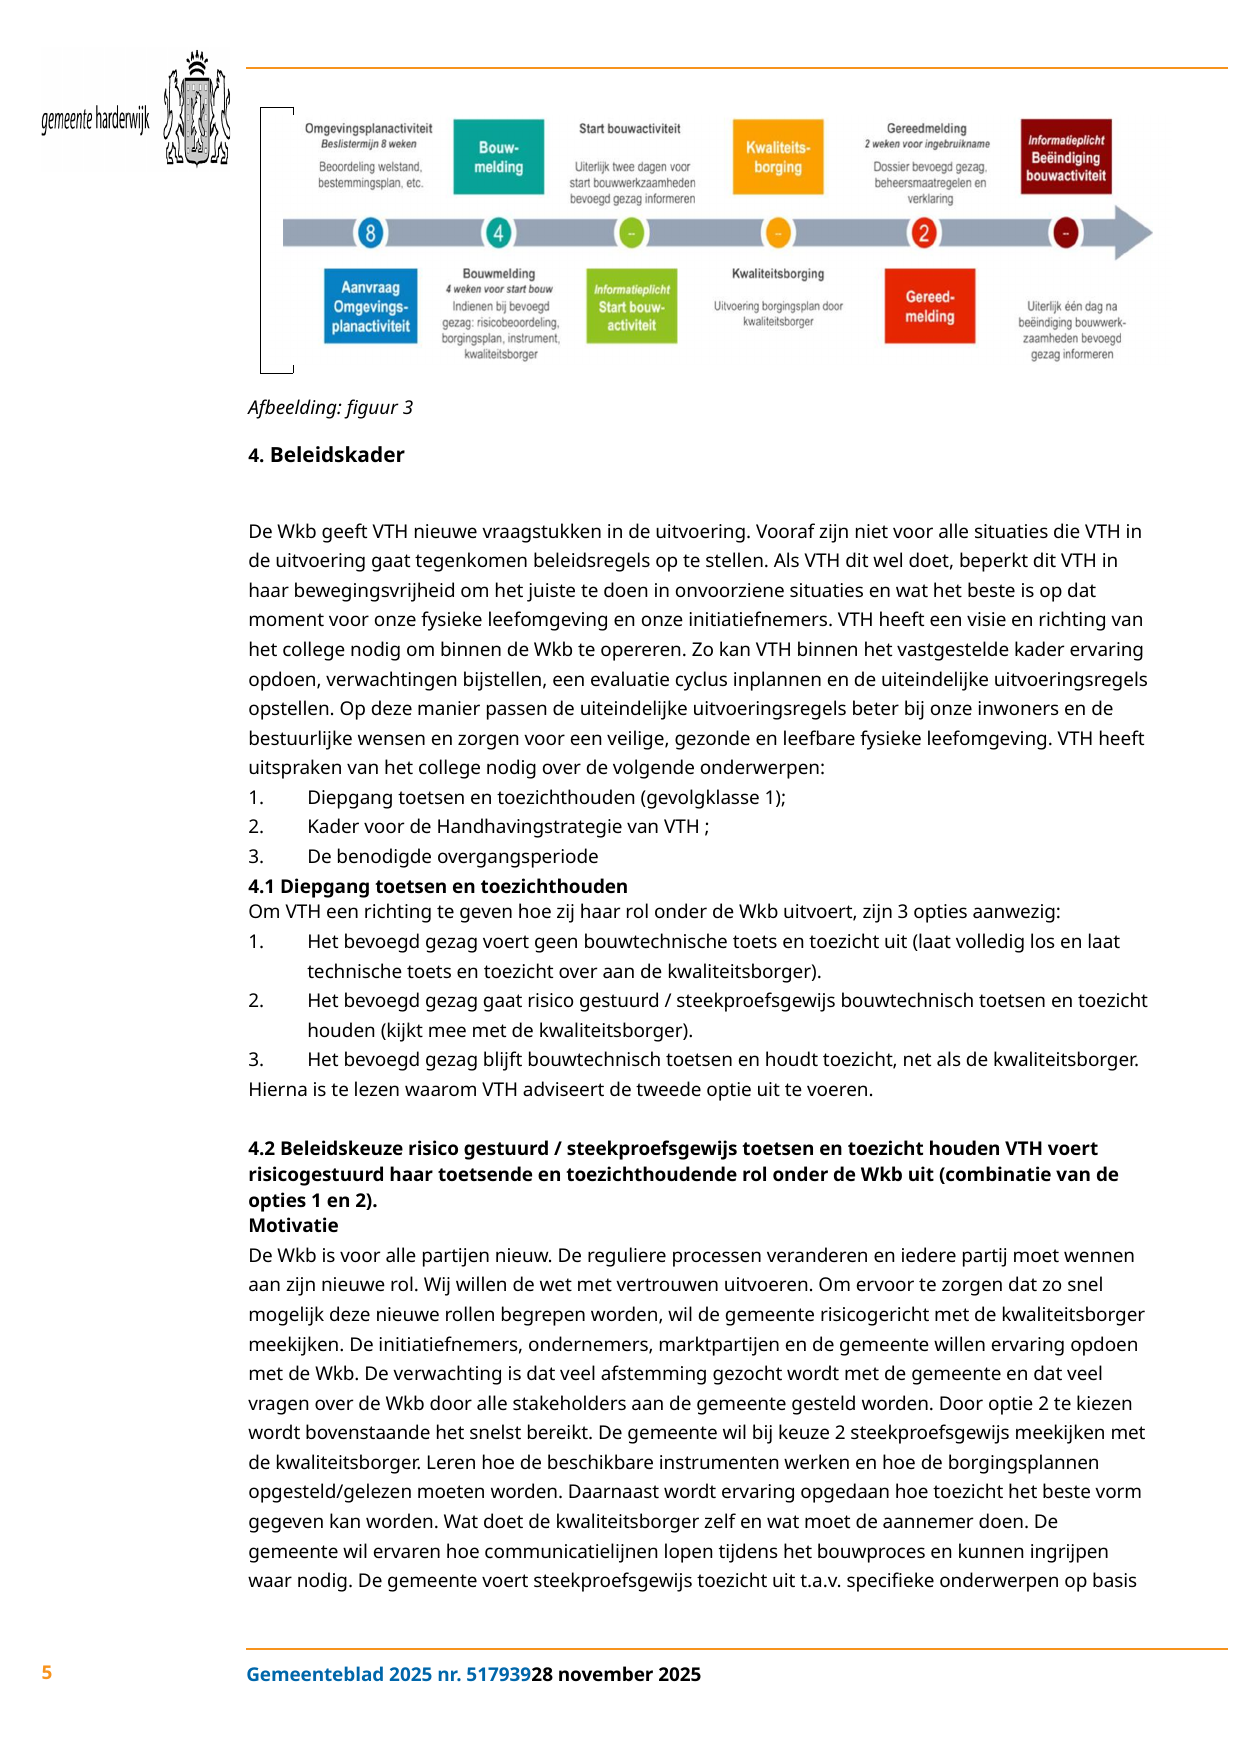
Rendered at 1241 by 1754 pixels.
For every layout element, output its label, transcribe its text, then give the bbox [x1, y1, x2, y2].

text 4. Beleidskader [248, 440, 1152, 469]
list Het bevoegd gezag blijft bouwtechnisch toetsen en houdt toezicht, net als de kwaliteitsborger. [248, 1047, 1152, 1072]
picture [268, 115, 1173, 365]
list De benodigde overgangsperiode [248, 843, 1152, 869]
text De Wkb geeft VTH nieuwe vraagstukken in de uitvoering. Vooraf zijn niet voor alle situaties die VTH in de uitvoering gaat tegenkomen beleidsregels op te stellen. Als VTH dit wel doet, beperkt dit VTH in haar bewegingsvrijheid om het juiste te doen in onvoorziene situaties en wat het beste is op dat moment voor onze fysieke leefomgeving en onze initiatiefnemers. VTH heeft een visie en richting van het college nodig om binnen de Wkb te opereren. Zo kan VTH binnen het vastgestelde kader ervaring opdoen, verwachtingen bijstellen, een evaluatie cyclus inplannen en de uiteindelijke uitvoeringsregels opstellen. Op deze manier passen de uiteindelijke uitvoeringsregels beter bij onze inwoners en de bestuurlijke wensen en zorgen voor een veilige, gezonde en leefbare fysieke leefomgeving. VTH heeft uitspraken van het college nodig over de volgende onderwerpen: [248, 518, 1152, 780]
text 4.1 Diepgang toetsen en toezichthouden [248, 873, 1152, 899]
text De Wkb is voor alle partijen nieuw. De reguliere processen veranderen en iedere partij moet wennen aan zijn nieuwe rol. Wij willen de wet met vertrouwen uitvoeren. Om ervoor te zorgen dat zo snel mogelijk deze nieuwe rollen begrepen worden, wil de gemeente risicogericht met de kwaliteitsborger meekijken. De initiatiefnemers, ondernemers, marktpartijen en de gemeente willen ervaring opdoen met de Wkb. De verwachting is dat veel afstemming gezocht wordt met de gemeente en dat veel vragen over de Wkb door alle stakeholders aan de gemeente gesteld worden. Door optie 2 te kiezen wordt bovenstaande het snelst bereikt. De gemeente wil bij keuze 2 steekproefsgewijs meekijken met de kwaliteitsborger. Leren hoe de beschikbare instrumenten werken en hoe de borgingsplannen opgesteld/gelezen moeten worden. Daarnaast wordt ervaring opgedaan hoe toezicht het beste vorm gegeven kan worden. Wat doet de kwaliteitsborger zelf en wat moet de aannemer doen. De gemeente wil ervaren hoe communicatielijnen lopen tijdens het bouwproces en kunnen ingrijpen waar nodig. De gemeente voert steekproefsgewijs toezicht uit t.a.v. specifieke onderwerpen op basis [248, 1242, 1152, 1593]
list Diepgang toetsen en toezichthouden (gevolgklasse 1); [248, 784, 1152, 810]
text Motivatie [248, 1212, 1152, 1238]
list Kader voor de Handhavingstrategie van VTH ; [248, 814, 1152, 839]
text 4.2 Beleidskeuze risico gestuurd / steekproefsgewijs toetsen en toezicht houden VTH voert risicogestuurd haar toetsende en toezichthoudende rol onder de Wkb uit (combinatie van de opties 1 en 2). [248, 1135, 1152, 1212]
text Afbeelding: figuur 3 [248, 394, 1152, 420]
picture [41, 47, 231, 172]
text Hierna is te lezen waarom VTH adviseert de tweede optie uit te voeren. [248, 1076, 1152, 1102]
text Om VTH een richting te geven hoe zij haar rol onder de Wkb uitvoert, zijn 3 opties aanwezig: [248, 899, 1152, 924]
list Het bevoegd gezag voert geen bouwtechnische toets en toezicht uit (laat volledig los en laat technische toets en toezicht over aan de kwaliteitsborger). [248, 928, 1152, 983]
list Het bevoegd gezag gaat risico gestuurd / steekproefsgewijs bouwtechnisch toetsen en toezicht houden (kijkt mee met de kwaliteitsborger). [248, 987, 1152, 1043]
